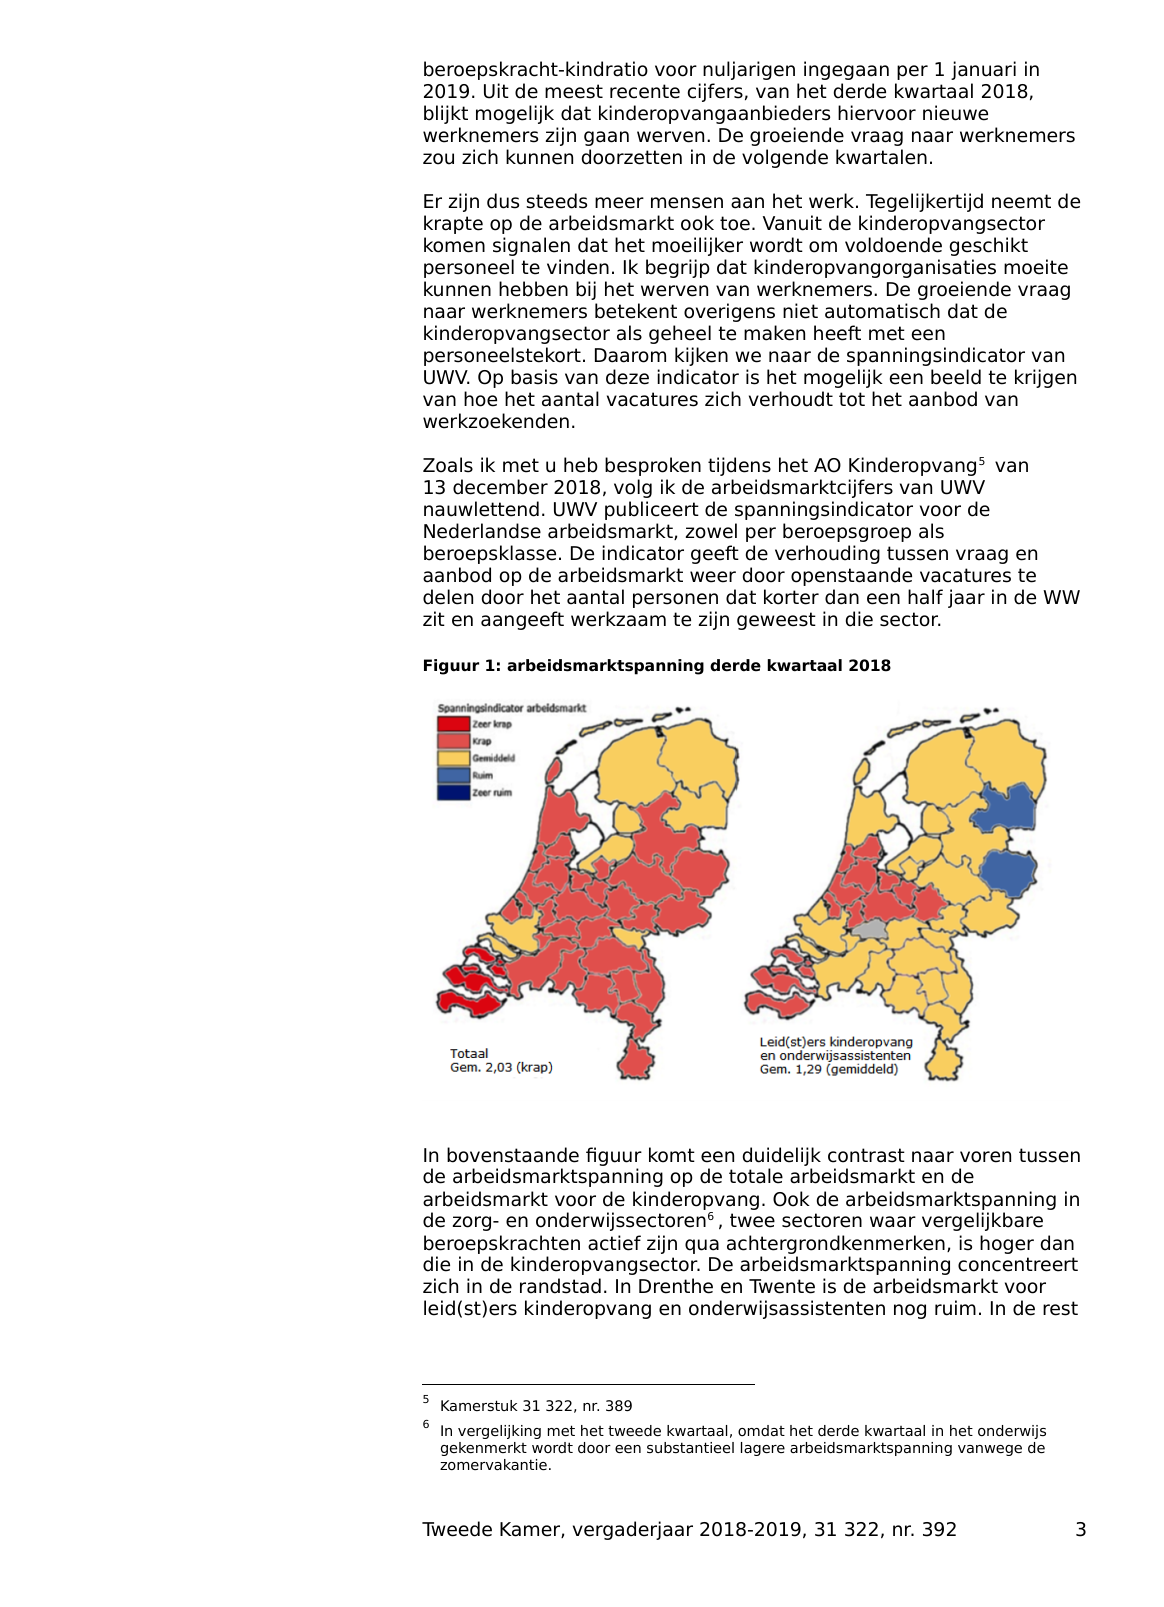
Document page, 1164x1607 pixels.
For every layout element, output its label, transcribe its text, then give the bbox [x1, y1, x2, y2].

text In bovenstaande figuur komt een duidelijk contrast naar voren tussen de arbeidsmarktspanning op de totale arbeidsmarkt en de arbeidsmarkt voor de kinderopvang. Ook de arbeidsmarktspanning in de zorg- en onderwijssectoren, twee sectoren waar vergelijkbare beroepskrachten actief zijn qua achtergrondkenmerken, is hoger dan die in de kinderopvangsector. De arbeidsmarktspanning concentreert zich in de randstad. In Drenthe en Twente is de arbeidsmarkt voor leid(st)ers kinderopvang en onderwijsassistenten nog ruim. In de rest [422, 1144, 1087, 1320]
picture [422, 686, 1072, 1101]
text Kamerstuk 31 322, nr. 389 [422, 1393, 1087, 1416]
text Er zijn dus steeds meer mensen aan het werk. Tegelijkertijd neemt de krapte op de arbeidsmarkt ook toe. Vanuit de kinderopvangsector komen signalen dat het moeilijker wordt om voldoende geschikt personeel te vinden. Ik begrijp dat kinderopvangorganisaties moeite kunnen hebben bij het werven van werknemers. De groeiende vraag naar werknemers betekent overigens niet automatisch dat de kinderopvangsector als geheel te maken heeft met een personeelstekort. Daarom kijken we naar de spanningsindicator van UWV. Op basis van deze indicator is het mogelijk een beeld te krijgen van hoe het aantal vacatures zich verhoudt tot het aanbod van werkzoekenden. [422, 191, 1087, 433]
text In vergelijking met het tweede kwartaal, omdat het derde kwartaal in het onderwijs gekenmerkt wordt door een substantieel lagere arbeidsmarktspanning vanwege de zomervakantie. [422, 1418, 1087, 1474]
text beroepskracht-kindratio voor nuljarigen ingegaan per 1 januari in 2019. Uit de meest recente cijfers, van het derde kwartaal 2018, blijkt mogelijk dat kinderopvangaanbieders hiervoor nieuwe werknemers zijn gaan werven. De groeiende vraag naar werknemers zou zich kunnen doorzetten in de volgende kwartalen. [422, 59, 1087, 169]
text Figuur 1: arbeidsmarktspanning derde kwartaal 2018 [422, 657, 1072, 675]
text Zoals ik met u heb besproken tijdens het AO Kinderopvang van 13 december 2018, volg ik de arbeidsmarktcijfers van UWV nauwlettend. UWV publiceert de spanningsindicator voor de Nederlandse arbeidsmarkt, zowel per beroepsgroep als beroepsklasse. De indicator geeft de verhouding tussen vraag en aanbod op de arbeidsmarkt weer door openstaande vacatures te delen door het aantal personen dat korter dan een half jaar in de WW zit en aangeeft werkzaam te zijn geweest in die sector. [422, 455, 1087, 631]
